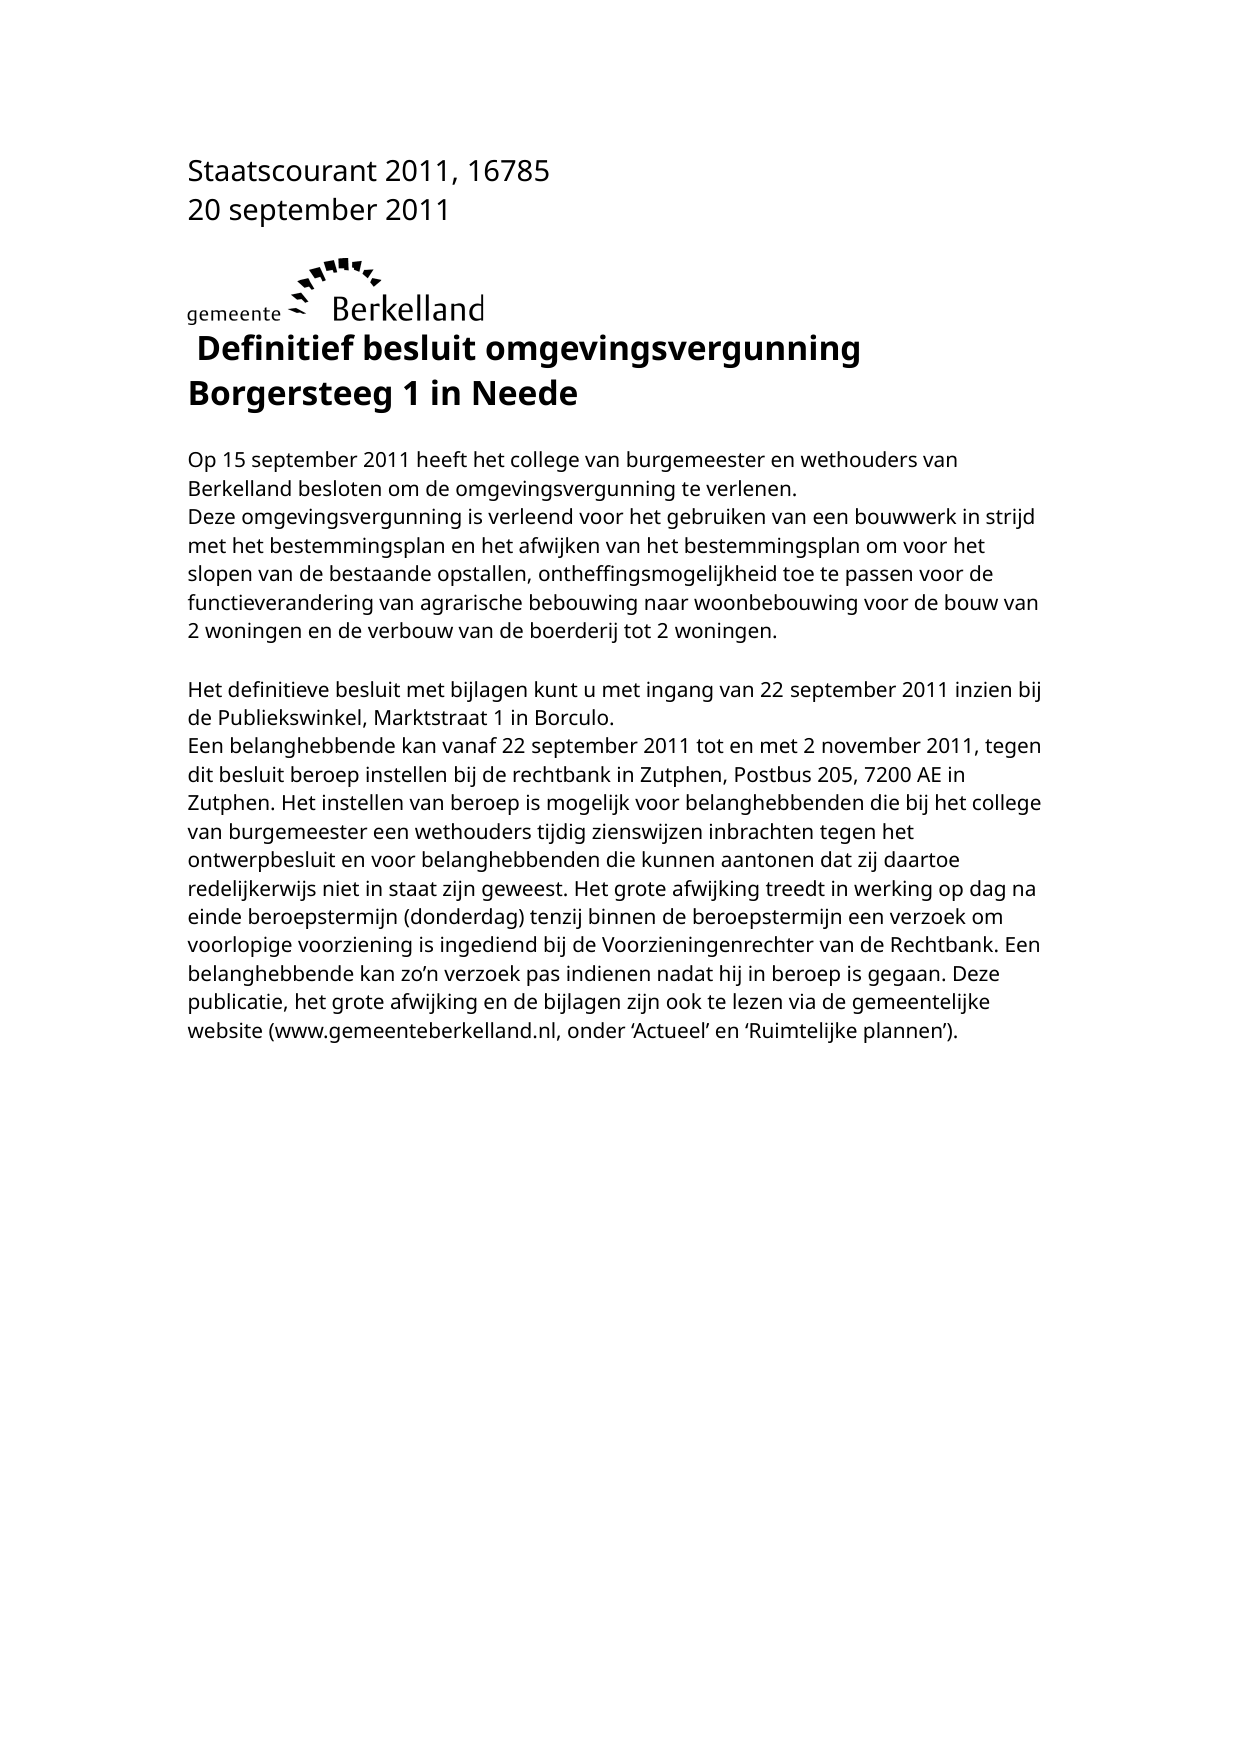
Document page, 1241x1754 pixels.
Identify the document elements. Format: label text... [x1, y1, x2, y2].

text Staatscourant 2011, 16785 [187, 150, 1053, 190]
text 20 september 2011 [187, 190, 1053, 229]
text Deze omgevingsvergunning is verleend voor het gebruiken van een bouwwerk in strijd met het bestemmingsplan en het afwijken van het bestemmingsplan om voor het slopen van de bestaande opstallen, ontheffingsmogelijkheid toe te passen voor de functieverandering van agrarische bebouwing naar woonbebouwing voor de bouw van 2 woningen en de verbouw van de boerderij tot 2 woningen. [187, 502, 1053, 645]
text Een belanghebbende kan vanaf 22 september 2011 tot en met 2 november 2011, tegen dit besluit beroep instellen bij de rechtbank in Zutphen, Postbus 205, 7200 AE in Zutphen. Het instellen van beroep is mogelijk voor belanghebbenden die bij het college van burgemeester een wethouders tijdig zienswijzen inbrachten tegen het ontwerpbesluit en voor belanghebbenden die kunnen aantonen dat zij daartoe redelijkerwijs niet in staat zijn geweest. Het grote afwijking treedt in werking op dag na einde beroepstermijn (donderdag) tenzij binnen de beroepstermijn een verzoek om voorlopige voorziening is ingediend bij de Voorzieningenrechter van de Rechtbank. Een belanghebbende kan zo’n verzoek pas indienen nadat hij in beroep is gegaan. Deze publicatie, het grote afwijking en de bijlagen zijn ook te lezen via de gemeentelijke website (www.gemeenteberkelland.nl, onder ‘Actueel’ en ‘Ruimtelijke plannen’). [187, 732, 1053, 1044]
subtitle Definitief besluit omgevingsvergunning Borgersteeg 1 in Neede [187, 271, 1053, 416]
picture [187, 258, 484, 325]
text Het definitieve besluit met bijlagen kunt u met ingang van 22 september 2011 inzien bij de Publiekswinkel, Marktstraat 1 in Borculo. [187, 675, 1053, 732]
text Op 15 september 2011 heeft het college van burgemeester en wethouders van Berkelland besloten om de omgevingsvergunning te verlenen. [187, 446, 1053, 502]
